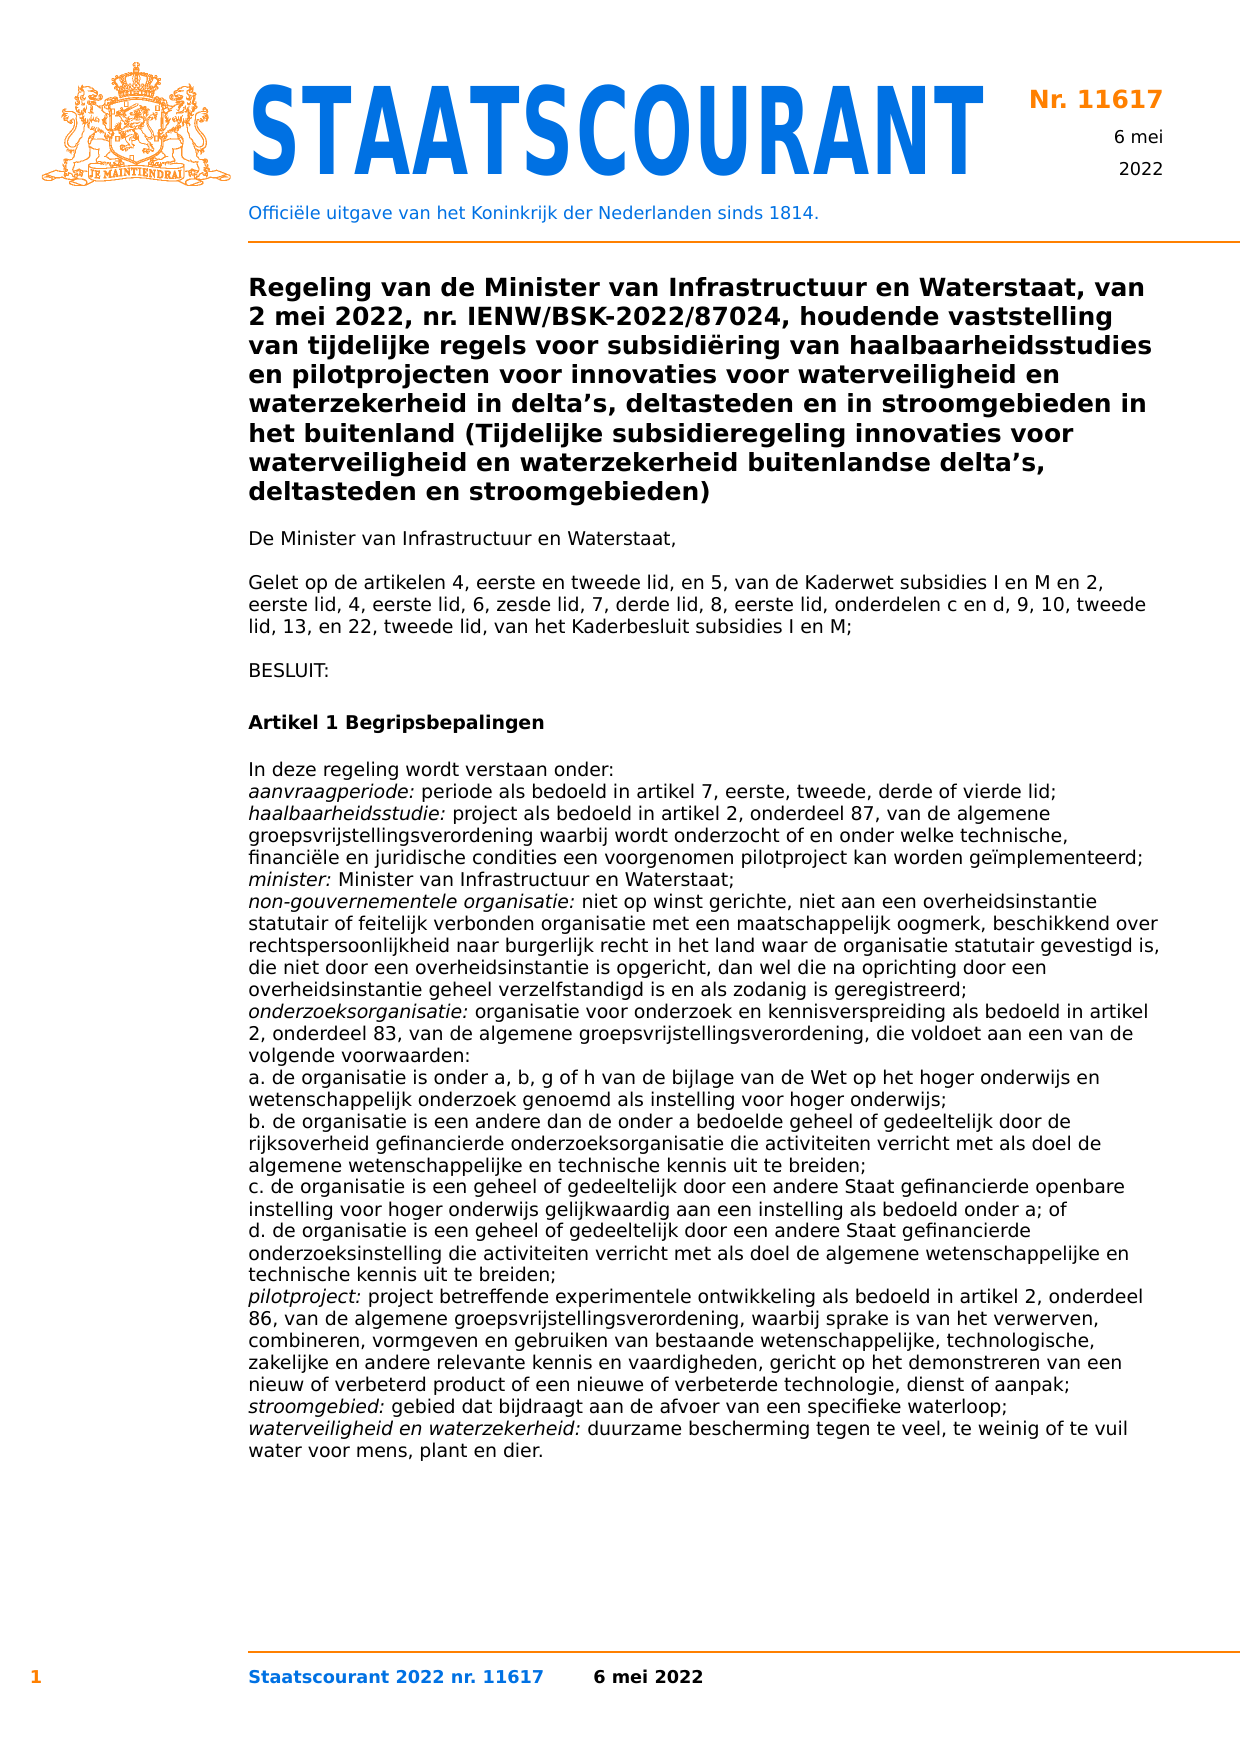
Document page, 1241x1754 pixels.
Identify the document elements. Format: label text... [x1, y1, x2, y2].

text BESLUIT: [248, 660, 1163, 682]
table_header [25, 62, 248, 241]
text stroomgebied: gebied dat bijdraagt aan de afvoer van een specifieke waterloop; [248, 1396, 1163, 1418]
subtitle Regeling van de Minister van Infrastructuur en Waterstaat, van 2 mei 2022, nr. IENW/BSK-2022/87024, houdende vaststelling van tijdelijke regels voor subsidiëring van haalbaarheidsstudies en pilotprojecten voor innovaties voor waterveiligheid en waterzekerheid in delta’s, deltasteden en in stroomgebieden in het buitenland (Tijdelijke subsidieregeling innovaties voor waterveiligheid en waterzekerheid buitenlandse delta’s, deltasteden en stroomgebieden) [248, 273, 1163, 506]
picture [41, 62, 231, 186]
text pilotproject: project betreffende experimentele ontwikkeling als bedoeld in artikel 2, onderdeel 86, van de algemene groepsvrijstellingsverordening, waarbij sprake is van het verwerven, combineren, vormgeven en gebruiken van bestaande wetenschappelijke, technologische, zakelijke en andere relevante kennis en vaardigheden, gericht op het demonstreren van een nieuw of verbeterd product of een nieuwe of verbeterde technologie, dienst of aanpak; [248, 1286, 1163, 1396]
text Gelet op de artikelen 4, eerste en tweede lid, en 5, van de Kaderwet subsidies I en M en 2, eerste lid, 4, eerste lid, 6, zesde lid, 7, derde lid, 8, eerste lid, onderdelen c en d, 9, 10, tweede lid, 13, en 22, tweede lid, van het Kaderbesluit subsidies I en M; [248, 572, 1163, 638]
text a. de organisatie is onder a, b, g of h van de bijlage van de Wet op het hoger onderwijs en wetenschappelijk onderzoek genoemd als instelling voor hoger onderwijs; [248, 1067, 1163, 1111]
subtitle Artikel 1 Begripsbepalingen [248, 712, 1163, 734]
text De Minister van Infrastructuur en Waterstaat, [248, 528, 1163, 550]
text non-gouvernementele organisatie: niet op winst gerichte, niet aan een overheidsinstantie statutair of feitelijk verbonden organisatie met een maatschappelijk oogmerk, beschikkend over rechtspersoonlijkheid naar burgerlijk recht in het land waar de organisatie statutair gevestigd is, die niet door een overheidsinstantie is opgericht, dan wel die na oprichting door een overheidsinstantie geheel verzelfstandigd is en als zodanig is geregistreerd; [248, 891, 1163, 1001]
table_cell 6 mei [998, 121, 1240, 153]
text minister: Minister van Infrastructuur en Waterstaat; [248, 869, 1163, 891]
text c. de organisatie is een geheel of gedeeltelijk door een andere Staat gefinancierde openbare instelling voor hoger onderwijs gelijkwaardig aan een instelling als bedoeld onder a; of [248, 1176, 1163, 1220]
table_cell Officiële uitgave van het Koninkrijk der Nederlanden sinds 1814. [248, 203, 1240, 241]
table_cell 2022 [998, 153, 1240, 203]
text In deze regeling wordt verstaan onder: [248, 759, 1163, 781]
table_header Nr. 11617 [998, 62, 1240, 121]
text onderzoeksorganisatie: organisatie voor onderzoek en kennisverspreiding als bedoeld in artikel 2, onderdeel 83, van de algemene groepsvrijstellingsverordening, die voldoet aan een van de volgende voorwaarden: [248, 1001, 1163, 1067]
table_header STAATSCOURANT [248, 62, 998, 203]
text d. de organisatie is een geheel of gedeeltelijk door een andere Staat gefinancierde onderzoeksinstelling die activiteiten verricht met als doel de algemene wetenschappelijke en technische kennis uit te breiden; [248, 1220, 1163, 1286]
text haalbaarheidsstudie: project als bedoeld in artikel 2, onderdeel 87, van de algemene groepsvrijstellingsverordening waarbij wordt onderzocht of en onder welke technische, financiële en juridische condities een voorgenomen pilotproject kan worden geïmplementeerd; [248, 803, 1163, 869]
text b. de organisatie is een andere dan de onder a bedoelde geheel of gedeeltelijk door de rijksoverheid gefinancierde onderzoeksorganisatie die activiteiten verricht met als doel de algemene wetenschappelijke en technische kennis uit te breiden; [248, 1111, 1163, 1176]
text waterveiligheid en waterzekerheid: duurzame bescherming tegen te veel, te weinig of te vuil water voor mens, plant en dier. [248, 1418, 1163, 1462]
text aanvraagperiode: periode als bedoeld in artikel 7, eerste, tweede, derde of vierde lid; [248, 781, 1163, 803]
